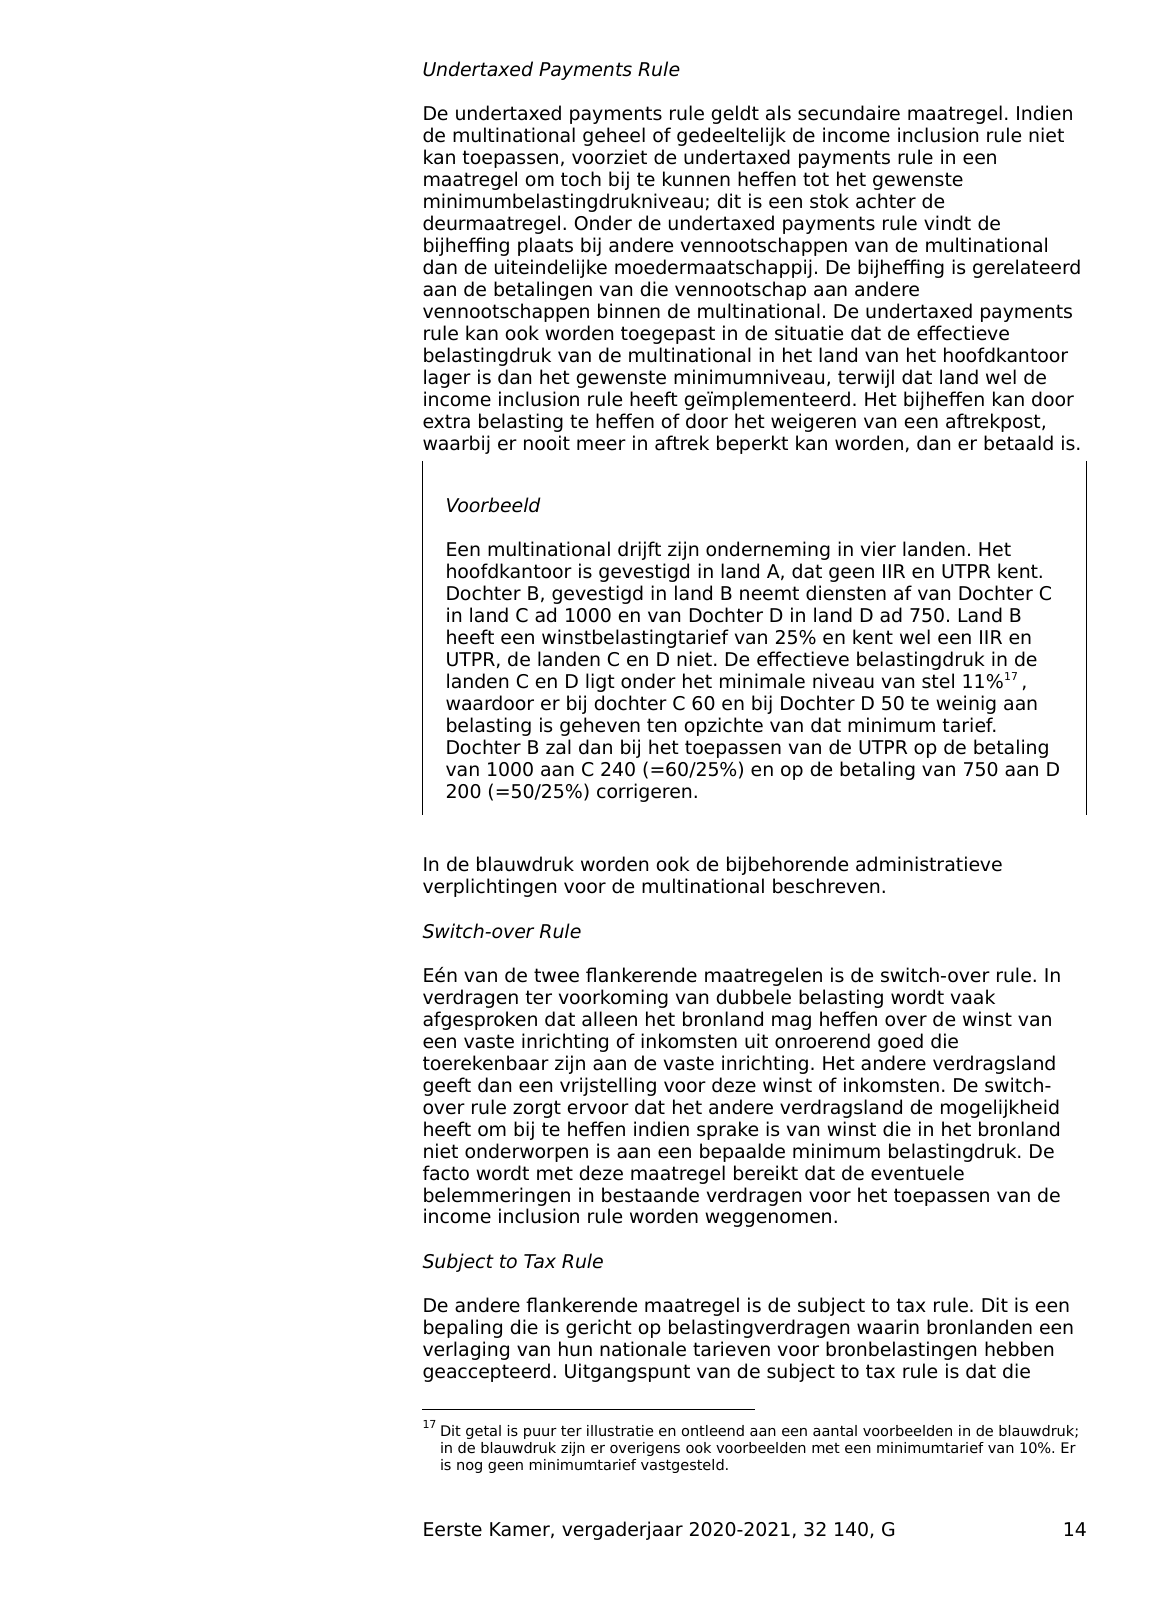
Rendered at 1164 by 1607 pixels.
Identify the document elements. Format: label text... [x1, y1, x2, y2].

text De undertaxed payments rule geldt als secundaire maatregel. Indien de multinational geheel of gedeeltelijk de income inclusion rule niet kan toepassen, voorziet de undertaxed payments rule in een maatregel om toch bij te kunnen heffen tot het gewenste minimumbelastingdrukniveau; dit is een stok achter de deurmaatregel. Onder de undertaxed payments rule vindt de bijheffing plaats bij andere vennootschappen van de multinational dan de uiteindelijke moedermaatschappij. De bijheffing is gerelateerd aan de betalingen van die vennootschap aan andere vennootschappen binnen de multinational. De undertaxed payments rule kan ook worden toegepast in de situatie dat de effectieve belastingdruk van de multinational in het land van het hoofdkantoor lager is dan het gewenste minimumniveau, terwijl dat land wel de income inclusion rule heeft geïmplementeerd. Het bijheffen kan door extra belasting te heffen of door het weigeren van een aftrekpost, waarbij er nooit meer in aftrek beperkt kan worden, dan er betaald is. [422, 103, 1087, 455]
table_header Voorbeeld Een multinational drijft zijn onderneming in vier landen. Het hoofdkantoor is gevestigd in land A, dat geen IIR en UTPR kent. Dochter B, gevestigd in land B neemt diensten af van Dochter C in land C ad 1000 en van Dochter D in land D ad 750. Land B heeft een winstbelastingtarief van 25% en kent wel een IIR en UTPR, de landen C en D niet. De effectieve belastingdruk in de landen C en D ligt onder het minimale niveau van stel 11%, waardoor er bij dochter C 60 en bij Dochter D 50 te weinig aan belasting is geheven ten opzichte van dat minimum tarief. Dochter B zal dan bij het toepassen van de UTPR op de betaling van 1000 aan C 240 (=60/25%) en op de betaling van 750 aan D 200 (=50/25%) corrigeren. [423, 461, 1086, 814]
subtitle Switch-over Rule [422, 921, 1087, 942]
subtitle Undertaxed Payments Rule [422, 59, 1087, 81]
text De andere flankerende maatregel is de subject to tax rule. Dit is een bepaling die is gericht op belastingverdragen waarin bronlanden een verlaging van hun nationale tarieven voor bronbelastingen hebben geaccepteerd. Uitgangspunt van de subject to tax rule is dat die [422, 1295, 1087, 1383]
text In de blauwdruk worden ook de bijbehorende administratieve verplichtingen voor de multinational beschreven. [422, 854, 1087, 898]
subtitle Subject to Tax Rule [422, 1251, 1087, 1273]
text Eén van de twee flankerende maatregelen is de switch-over rule. In verdragen ter voorkoming van dubbele belasting wordt vaak afgesproken dat alleen het bronland mag heffen over de winst van een vaste inrichting of inkomsten uit onroerend goed die toerekenbaar zijn aan de vaste inrichting. Het andere verdragsland geeft dan een vrijstelling voor deze winst of inkomsten. De switch-over rule zorgt ervoor dat het andere verdragsland de mogelijkheid heeft om bij te heffen indien sprake is van winst die in het bronland niet onderworpen is aan een bepaalde minimum belastingdruk. De facto wordt met deze maatregel bereikt dat de eventuele belemmeringen in bestaande verdragen voor het toepassen van de income inclusion rule worden weggenomen. [422, 965, 1087, 1228]
